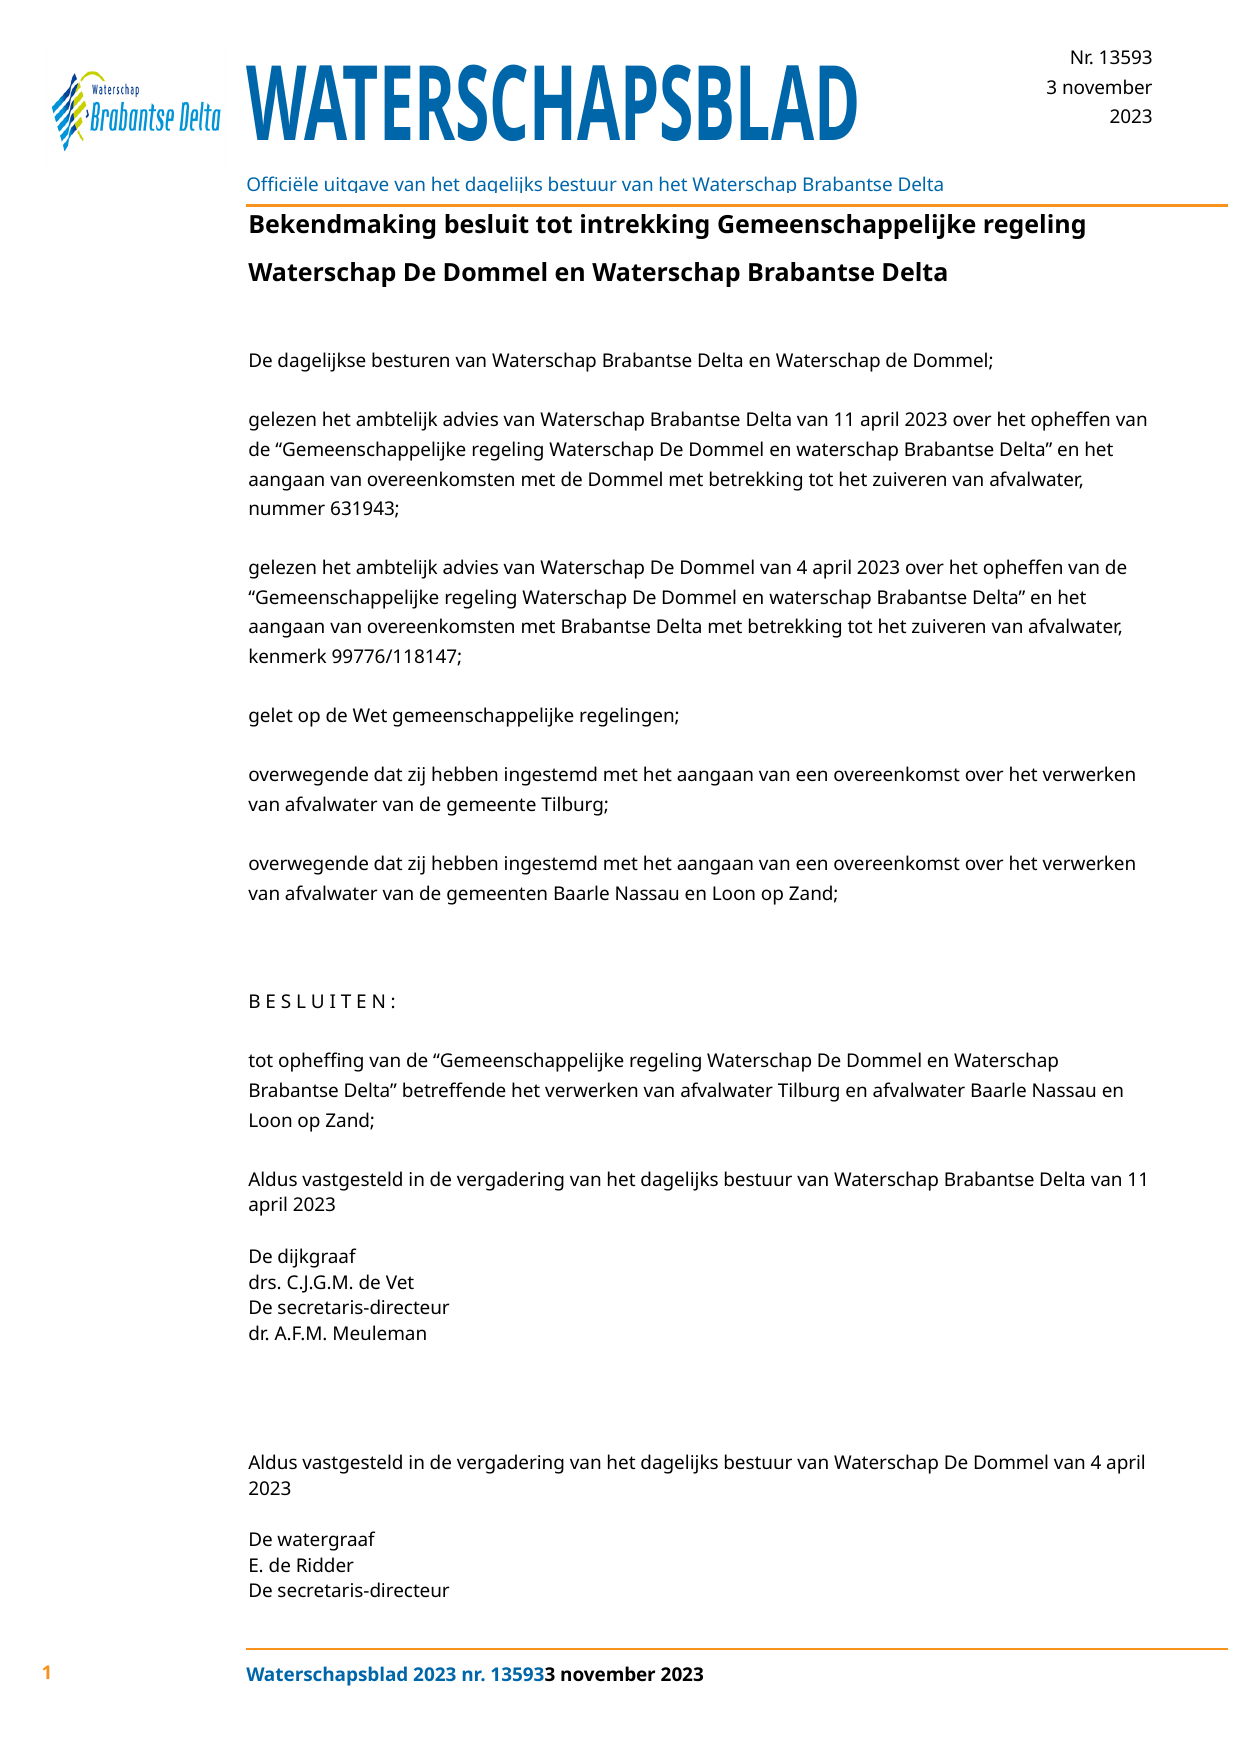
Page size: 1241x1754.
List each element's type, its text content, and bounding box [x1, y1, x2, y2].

text dr. A.F.M. Meuleman [248, 1320, 1152, 1346]
text drs. C.J.G.M. de Vet [248, 1269, 1152, 1294]
text De secretaris-directeur [248, 1294, 1152, 1320]
text B E S L U I T E N : [248, 988, 1152, 1014]
text gelezen het ambtelijk advies van Waterschap Brabantse Delta van 11 april 2023 over het opheffen van de “Gemeenschappelijke regeling Waterschap De Dommel en waterschap Brabantse Delta” en het aangaan van overeenkomsten met de Dommel met betrekking tot het zuiveren van afvalwater, nummer 631943; [248, 407, 1152, 521]
text Aldus vastgesteld in de vergadering van het dagelijks bestuur van Waterschap De Dommel van 4 april 2023 [248, 1449, 1152, 1500]
text Bekendmaking besluit tot intrekking Gemeenschappelijke regeling Waterschap De Dommel en Waterschap Brabantse Delta [248, 207, 1152, 288]
text overwegende dat zij hebben ingestemd met het aangaan van een overeenkomst over het verwerken van afvalwater van de gemeenten Baarle Nassau en Loon op Zand; [248, 850, 1152, 906]
text overwegende dat zij hebben ingestemd met het aangaan van een overeenkomst over het verwerken van afvalwater van de gemeente Tilburg; [248, 762, 1152, 817]
text De dagelijkse besturen van Waterschap Brabantse Delta en Waterschap de Dommel; [248, 347, 1152, 373]
text De secretaris-directeur [248, 1578, 1152, 1603]
text gelet op de Wet gemeenschappelijke regelingen; [248, 702, 1152, 728]
text Aldus vastgesteld in de vergadering van het dagelijks bestuur van Waterschap Brabantse Delta van 11 april 2023 [248, 1166, 1152, 1217]
text gelezen het ambtelijk advies van Waterschap De Dommel van 4 april 2023 over het opheffen van de “Gemeenschappelijke regeling Waterschap De Dommel en waterschap Brabantse Delta” en het aangaan van overeenkomsten met Brabantse Delta met betrekking tot het zuiveren van afvalwater, kenmerk 99776/118147; [248, 554, 1152, 669]
picture [41, 47, 231, 172]
text De watergraaf [248, 1526, 1152, 1552]
text De dijkgraaf [248, 1243, 1152, 1269]
text tot opheffing van de “Gemeenschappelijke regeling Waterschap De Dommel en Waterschap Brabantse Delta” betreffende het verwerken van afvalwater Tilburg en afvalwater Baarle Nassau en Loon op Zand; [248, 1048, 1152, 1132]
text E. de Ridder [248, 1552, 1152, 1578]
